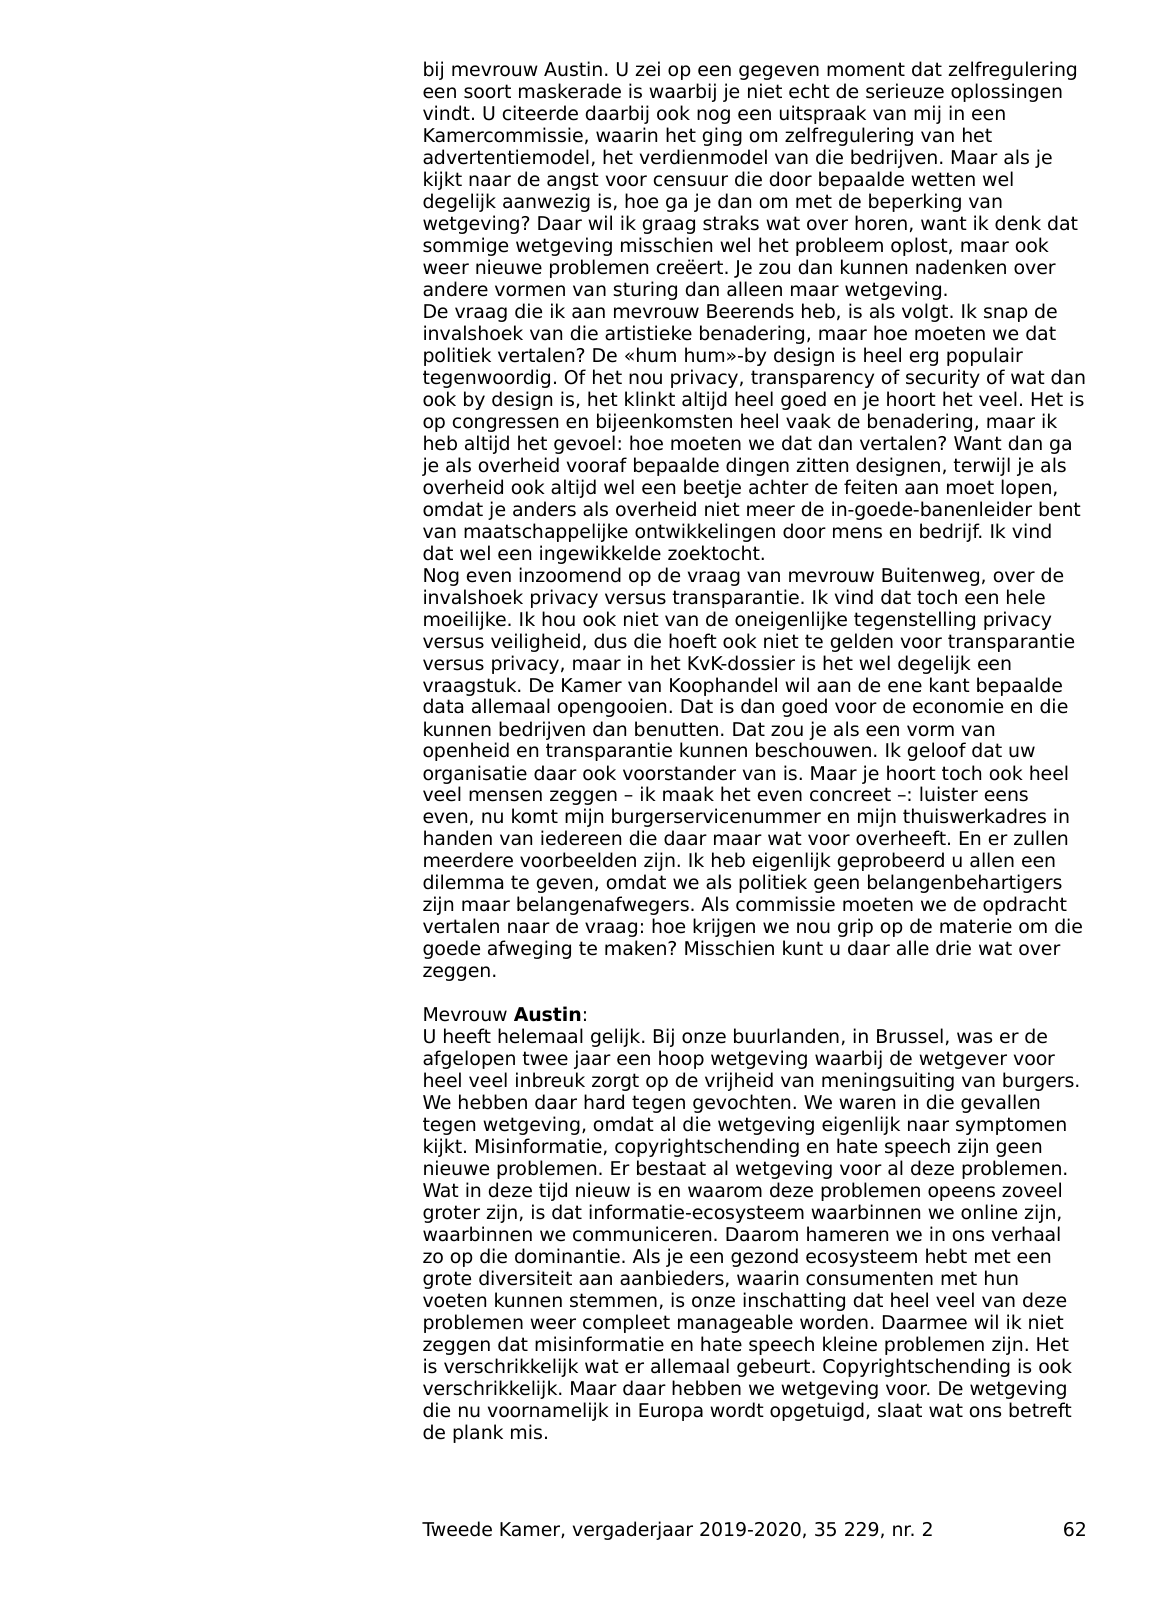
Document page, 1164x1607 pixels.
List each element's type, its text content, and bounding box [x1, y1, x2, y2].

text bij mevrouw Austin. U zei op een gegeven moment dat zelfregulering een soort maskerade is waarbij je niet echt de serieuze oplossingen vindt. U citeerde daarbij ook nog een uitspraak van mij in een Kamercommissie, waarin het ging om zelfregulering van het advertentiemodel, het verdienmodel van die bedrijven. Maar als je kijkt naar de angst voor censuur die door bepaalde wetten wel degelijk aanwezig is, hoe ga je dan om met de beperking van wetgeving? Daar wil ik graag straks wat over horen, want ik denk dat sommige wetgeving misschien wel het probleem oplost, maar ook weer nieuwe problemen creëert. Je zou dan kunnen nadenken over andere vormen van sturing dan alleen maar wetgeving. [422, 59, 1087, 301]
text De vraag die ik aan mevrouw Beerends heb, is als volgt. Ik snap de invalshoek van die artistieke benadering, maar hoe moeten we dat politiek vertalen? De «hum hum»-by design is heel erg populair tegenwoordig. Of het nou privacy, transparency of security of wat dan ook by design is, het klinkt altijd heel goed en je hoort het veel. Het is op congressen en bijeenkomsten heel vaak de benadering, maar ik heb altijd het gevoel: hoe moeten we dat dan vertalen? Want dan ga je als overheid vooraf bepaalde dingen zitten designen, terwijl je als overheid ook altijd wel een beetje achter de feiten aan moet lopen, omdat je anders als overheid niet meer de in-goede-banenleider bent van maatschappelijke ontwikkelingen door mens en bedrijf. Ik vind dat wel een ingewikkelde zoektocht. [422, 301, 1087, 564]
text Nog even inzoomend op de vraag van mevrouw Buitenweg, over de invalshoek privacy versus transparantie. Ik vind dat toch een hele moeilijke. Ik hou ook niet van de oneigenlijke tegenstelling privacy versus veiligheid, dus die hoeft ook niet te gelden voor transparantie versus privacy, maar in het KvK-dossier is het wel degelijk een vraagstuk. De Kamer van Koophandel wil aan de ene kant bepaalde data allemaal opengooien. Dat is dan goed voor de economie en die kunnen bedrijven dan benutten. Dat zou je als een vorm van openheid en transparantie kunnen beschouwen. Ik geloof dat uw organisatie daar ook voorstander van is. Maar je hoort toch ook heel veel mensen zeggen – ik maak het even concreet –: luister eens even, nu komt mijn burgerservicenummer en mijn thuiswerkadres in handen van iedereen die daar maar wat voor overheeft. En er zullen meerdere voorbeelden zijn. Ik heb eigenlijk geprobeerd u allen een dilemma te geven, omdat we als politiek geen belangenbehartigers zijn maar belangenafwegers. Als commissie moeten we de opdracht vertalen naar de vraag: hoe krijgen we nou grip op de materie om die goede afweging te maken? Misschien kunt u daar alle drie wat over zeggen. [422, 564, 1087, 982]
text Mevrouw Austin: [422, 1004, 1087, 1026]
text U heeft helemaal gelijk. Bij onze buurlanden, in Brussel, was er de afgelopen twee jaar een hoop wetgeving waarbij de wetgever voor heel veel inbreuk zorgt op de vrijheid van meningsuiting van burgers. We hebben daar hard tegen gevochten. We waren in die gevallen tegen wetgeving, omdat al die wetgeving eigenlijk naar symptomen kijkt. Misinformatie, copyrightschending en hate speech zijn geen nieuwe problemen. Er bestaat al wetgeving voor al deze problemen. Wat in deze tijd nieuw is en waarom deze problemen opeens zoveel groter zijn, is dat informatie-ecosysteem waarbinnen we online zijn, waarbinnen we communiceren. Daarom hameren we in ons verhaal zo op die dominantie. Als je een gezond ecosysteem hebt met een grote diversiteit aan aanbieders, waarin consumenten met hun voeten kunnen stemmen, is onze inschatting dat heel veel van deze problemen weer compleet manageable worden. Daarmee wil ik niet zeggen dat misinformatie en hate speech kleine problemen zijn. Het is verschrikkelijk wat er allemaal gebeurt. Copyrightschending is ook verschrikkelijk. Maar daar hebben we wetgeving voor. De wetgeving die nu voornamelijk in Europa wordt opgetuigd, slaat wat ons betreft de plank mis. [422, 1026, 1087, 1444]
